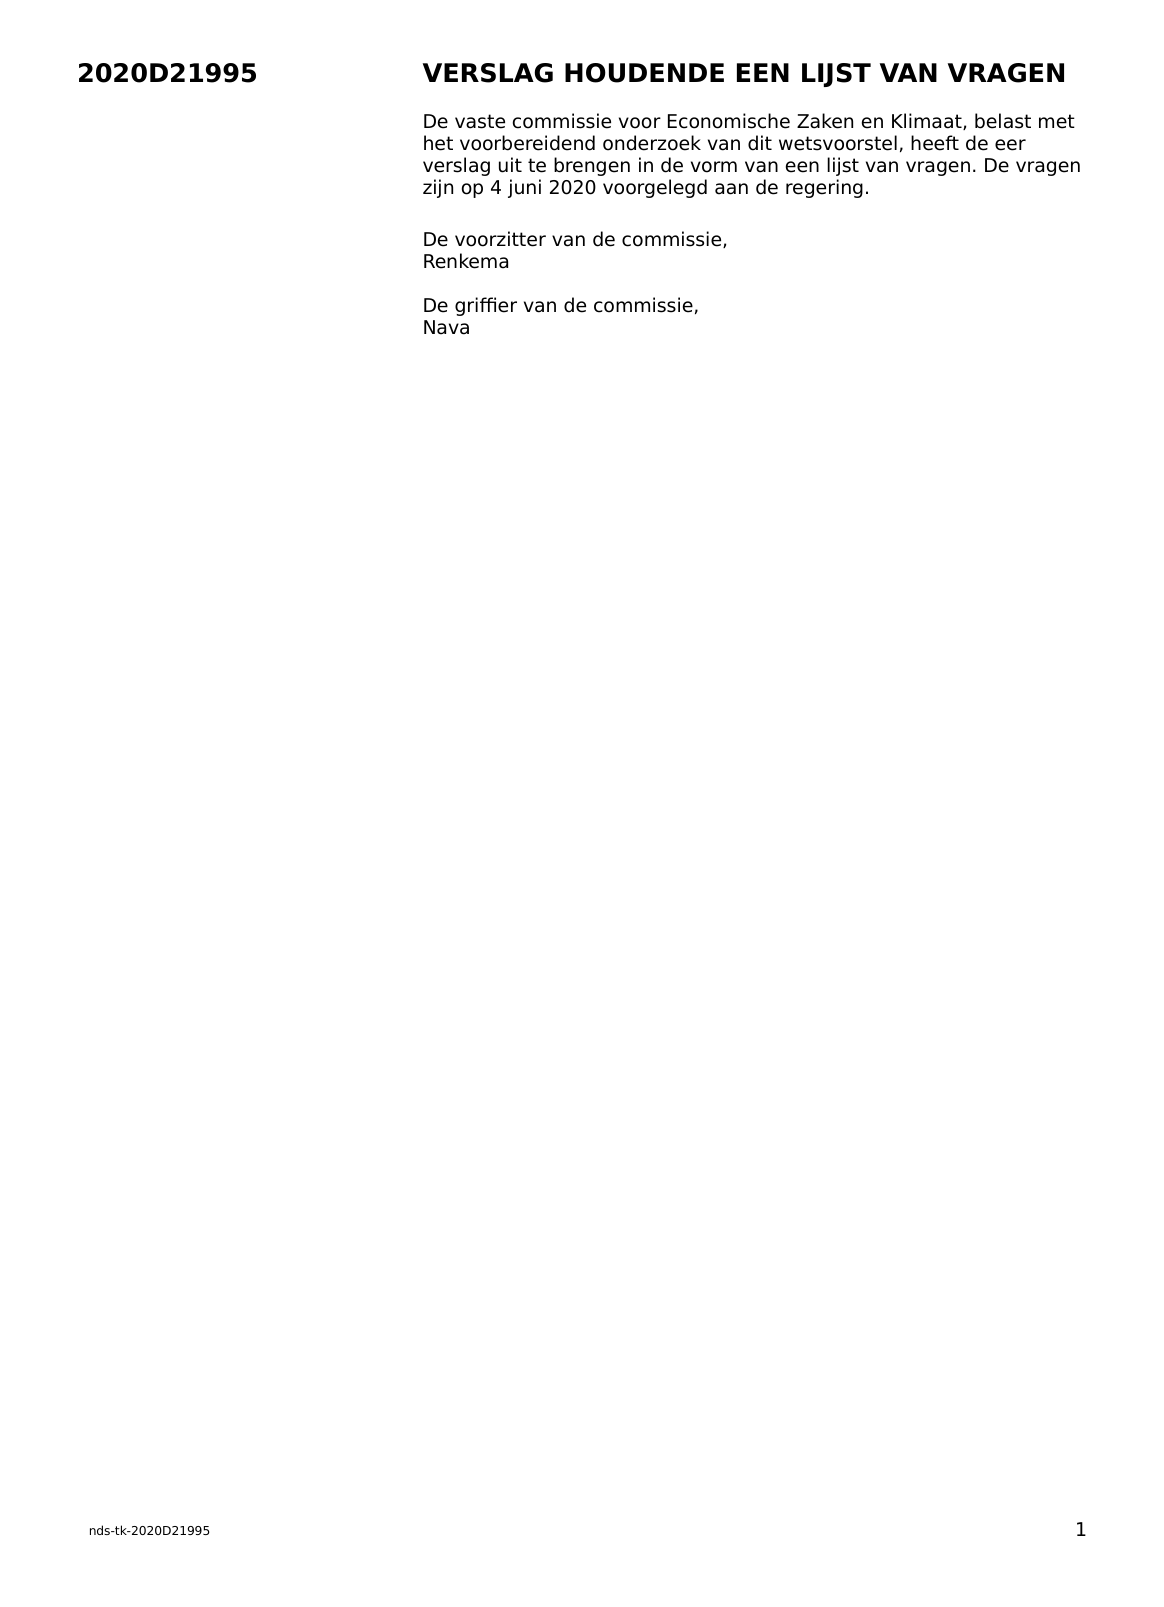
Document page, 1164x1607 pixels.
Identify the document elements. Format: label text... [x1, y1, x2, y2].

text nds-tk-2020D21995 [88, 1524, 323, 1538]
text De vaste commissie voor Economische Zaken en Klimaat, belast met het voorbereidend onderzoek van dit wetsvoorstel, heeft de eer verslag uit te brengen in de vorm van een lijst van vragen. De vragen zijn op 4 juni 2020 voorgelegd aan de regering. [422, 111, 1087, 199]
text 2020D21995 VERSLAG HOUDENDE EEN LIJST VAN VRAGEN [77, 59, 1087, 89]
text De griffier van de commissie, Nava [422, 295, 1087, 339]
text De voorzitter van de commissie, Renkema [422, 229, 1087, 273]
